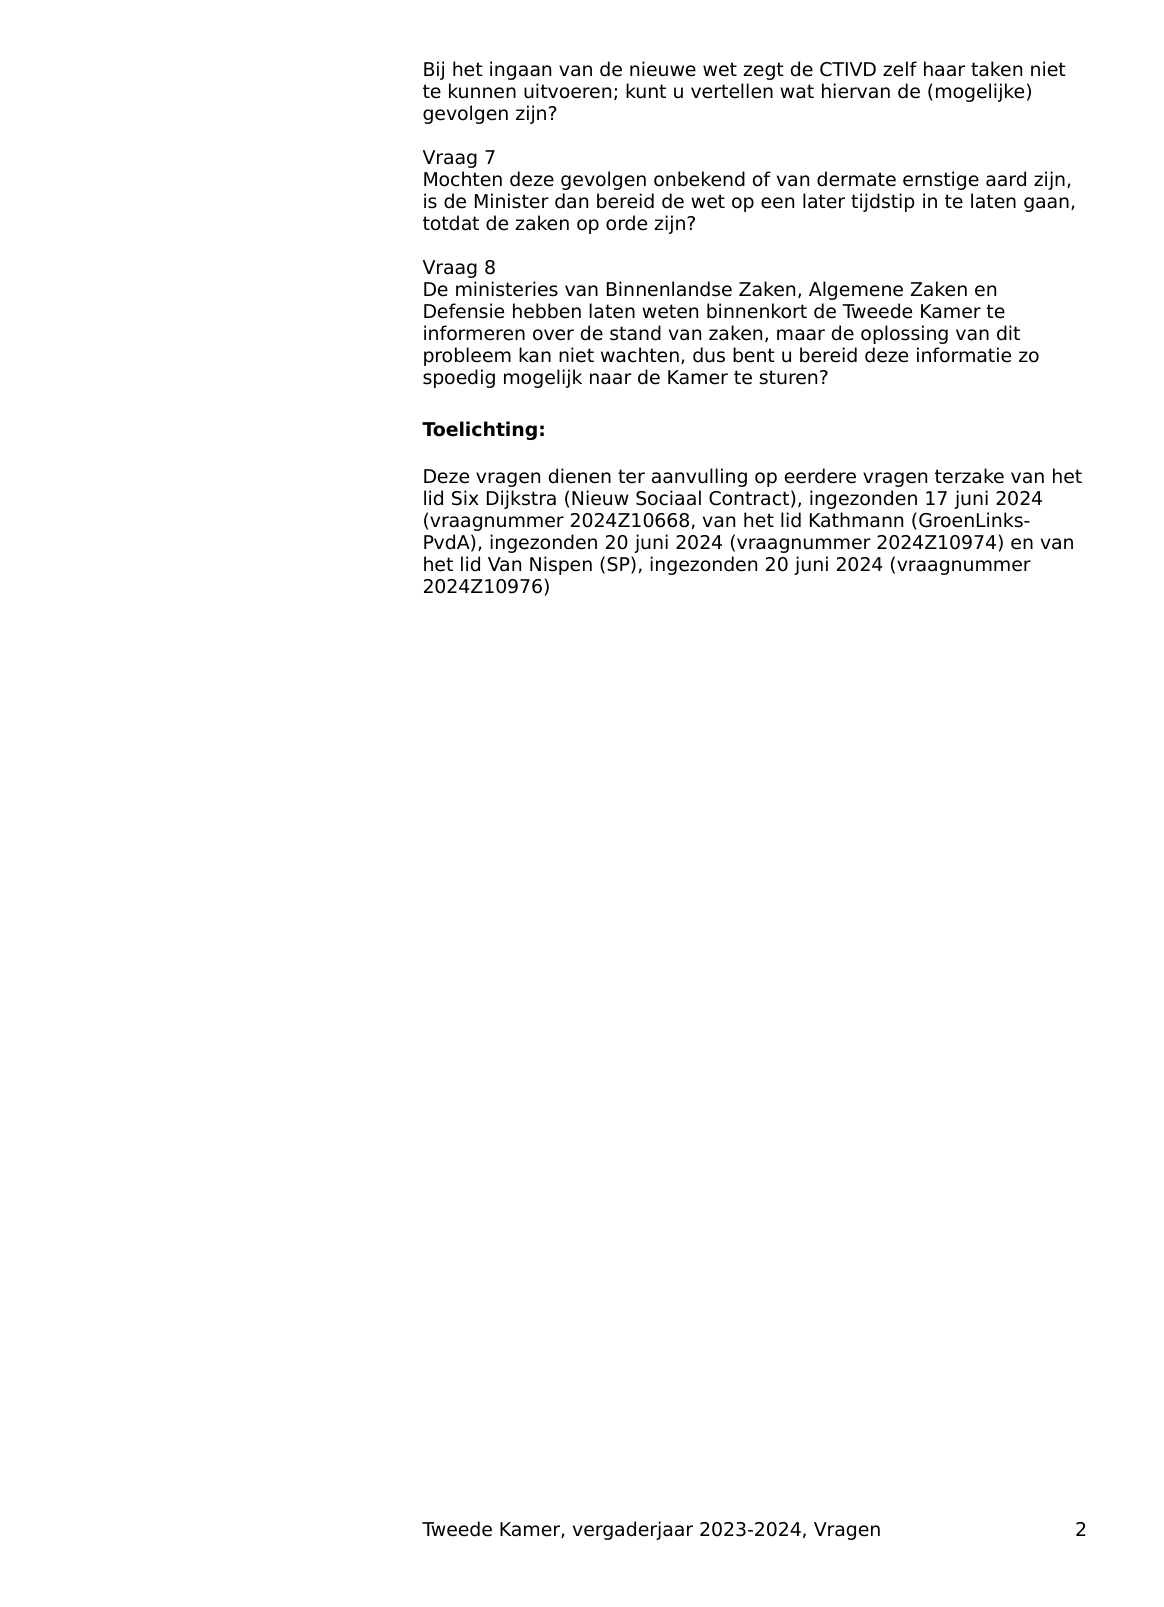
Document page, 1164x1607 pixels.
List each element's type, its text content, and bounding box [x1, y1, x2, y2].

subtitle Toelichting: [422, 419, 1087, 441]
text Vraag 7 [422, 147, 1087, 169]
text Mochten deze gevolgen onbekend of van dermate ernstige aard zijn, is de Minister dan bereid de wet op een later tijdstip in te laten gaan, totdat de zaken op orde zijn? [422, 169, 1087, 235]
text Deze vragen dienen ter aanvulling op eerdere vragen terzake van het lid Six Dijkstra (Nieuw Sociaal Contract), ingezonden 17 juni 2024 (vraagnummer 2024Z10668, van het lid Kathmann (GroenLinks-PvdA), ingezonden 20 juni 2024 (vraagnummer 2024Z10974) en van het lid Van Nispen (SP), ingezonden 20 juni 2024 (vraagnummer 2024Z10976) [422, 466, 1087, 598]
text Bij het ingaan van de nieuwe wet zegt de CTIVD zelf haar taken niet te kunnen uitvoeren; kunt u vertellen wat hiervan de (mogelijke) gevolgen zijn? [422, 59, 1087, 125]
text Vraag 8 [422, 257, 1087, 279]
text De ministeries van Binnenlandse Zaken, Algemene Zaken en Defensie hebben laten weten binnenkort de Tweede Kamer te informeren over de stand van zaken, maar de oplossing van dit probleem kan niet wachten, dus bent u bereid deze informatie zo spoedig mogelijk naar de Kamer te sturen? [422, 279, 1087, 389]
